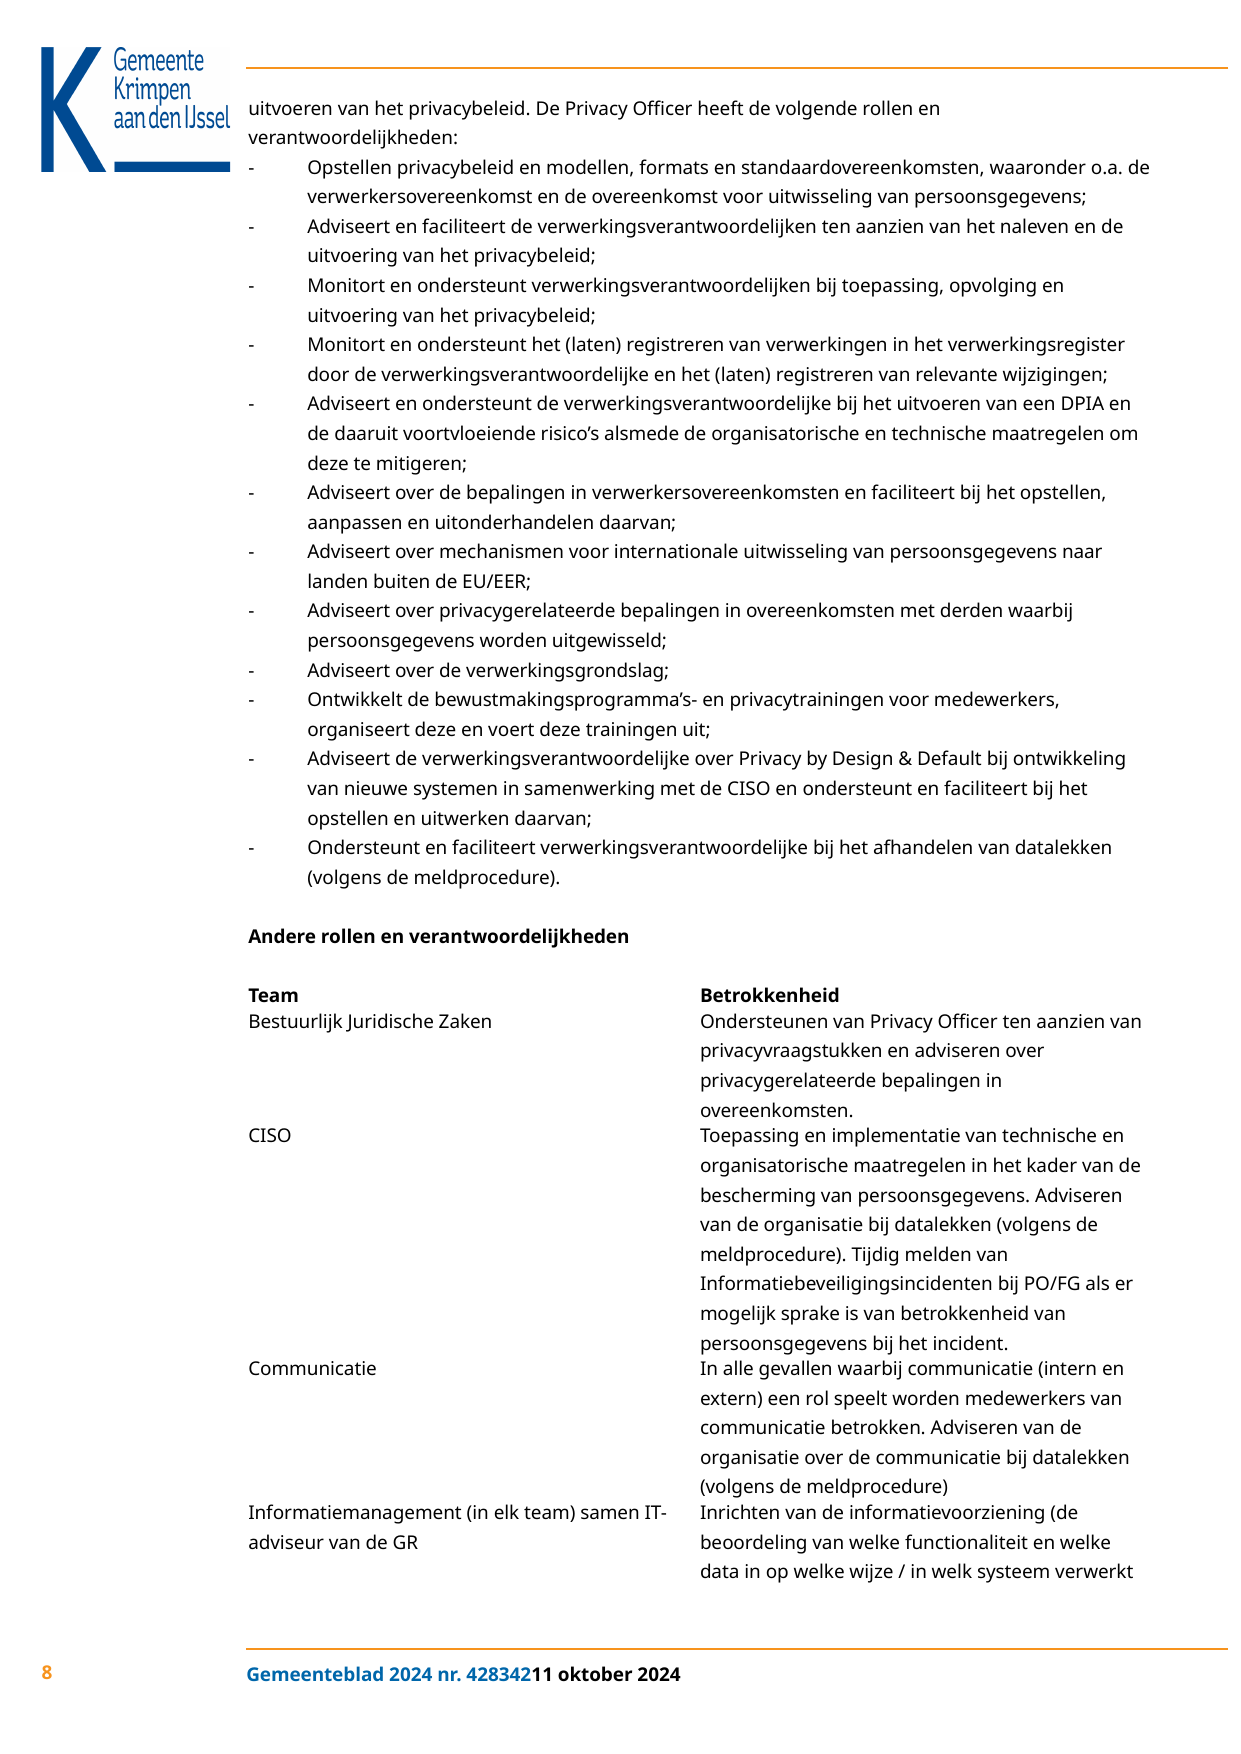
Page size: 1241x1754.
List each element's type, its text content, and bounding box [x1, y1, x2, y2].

picture [41, 47, 231, 172]
table_cell CISO [248, 1123, 700, 1355]
text uitvoeren van het privacybeleid. De Privacy Officer heeft de volgende rollen en verantwoordelijkheden: [248, 95, 1152, 150]
list Adviseert en ondersteunt de verwerkingsverantwoordelijke bij het uitvoeren van een DPIA en de daaruit voortvloeiende risico’s alsmede de organisatorische en technische maatregelen om deze te mitigeren; [248, 391, 1152, 476]
list Adviseert de verwerkingsverantwoordelijke over Privacy by Design & Default bij ontwikkeling van nieuwe systemen in samenwerking met de CISO en ondersteunt en faciliteert bij het opstellen en uitwerken daarvan; [248, 746, 1152, 831]
list Opstellen privacybeleid en modellen, formats en standaardovereenkomsten, waaronder o.a. de verwerkersovereenkomst en de overeenkomst voor uitwisseling van persoonsgegevens; [248, 154, 1152, 209]
table_cell Inrichten van de informatievoorziening (de beoordeling van welke functionaliteit en welke data in op welke wijze / in welk systeem verwerkt [700, 1500, 1152, 1584]
table_cell Toepassing en implementatie van technische en organisatorische maatregelen in het kader van de bescherming van persoonsgegevens. Adviseren van de organisatie bij datalekken (volgens de meldprocedure). Tijdig melden van Informatiebeveiligingsincidenten bij PO/FG als er mogelijk sprake is van betrokkenheid van persoonsgegevens bij het incident. [700, 1123, 1152, 1355]
list Ontwikkelt de bewustmakingsprogramma’s- en privacytrainingen voor medewerkers, organiseert deze en voert deze trainingen uit; [248, 686, 1152, 742]
list Ondersteunt en faciliteert verwerkingsverantwoordelijke bij het afhandelen van datalekken (volgens de meldprocedure). [248, 834, 1152, 890]
list Adviseert en faciliteert de verwerkingsverantwoordelijken ten aanzien van het naleven en de uitvoering van het privacybeleid; [248, 213, 1152, 268]
table_cell Informatiemanagement (in elk team) samen IT-adviseur van de GR [248, 1500, 700, 1584]
list Adviseert over privacygerelateerde bepalingen in overeenkomsten met derden waarbij persoonsgegevens worden uitgewisseld; [248, 598, 1152, 653]
list Monitort en ondersteunt verwerkingsverantwoordelijken bij toepassing, opvolging en uitvoering van het privacybeleid; [248, 272, 1152, 328]
table_cell Ondersteunen van Privacy Officer ten aanzien van privacyvraagstukken en adviseren over privacygerelateerde bepalingen in overeenkomsten. [700, 1008, 1152, 1123]
table_cell Bestuurlijk Juridische Zaken [248, 1008, 700, 1123]
table_header Team [248, 983, 700, 1008]
list Adviseert over de verwerkingsgrondslag; [248, 657, 1152, 683]
list Adviseert over de bepalingen in verwerkersovereenkomsten en faciliteert bij het opstellen, aanpassen en uitonderhandelen daarvan; [248, 479, 1152, 535]
text Andere rollen en verantwoordelijkheden [248, 923, 1152, 949]
table_header Betrokkenheid [700, 983, 1152, 1008]
table_cell In alle gevallen waarbij communicatie (intern en extern) een rol speelt worden medewerkers van communicatie betrokken. Adviseren van de organisatie over de communicatie bij datalekken (volgens de meldprocedure) [700, 1355, 1152, 1499]
table_cell Communicatie [248, 1355, 700, 1499]
list Monitort en ondersteunt het (laten) registreren van verwerkingen in het verwerkingsregister door de verwerkingsverantwoordelijke en het (laten) registreren van relevante wijzigingen; [248, 331, 1152, 387]
list Adviseert over mechanismen voor internationale uitwisseling van persoonsgegevens naar landen buiten de EU/EER; [248, 538, 1152, 594]
